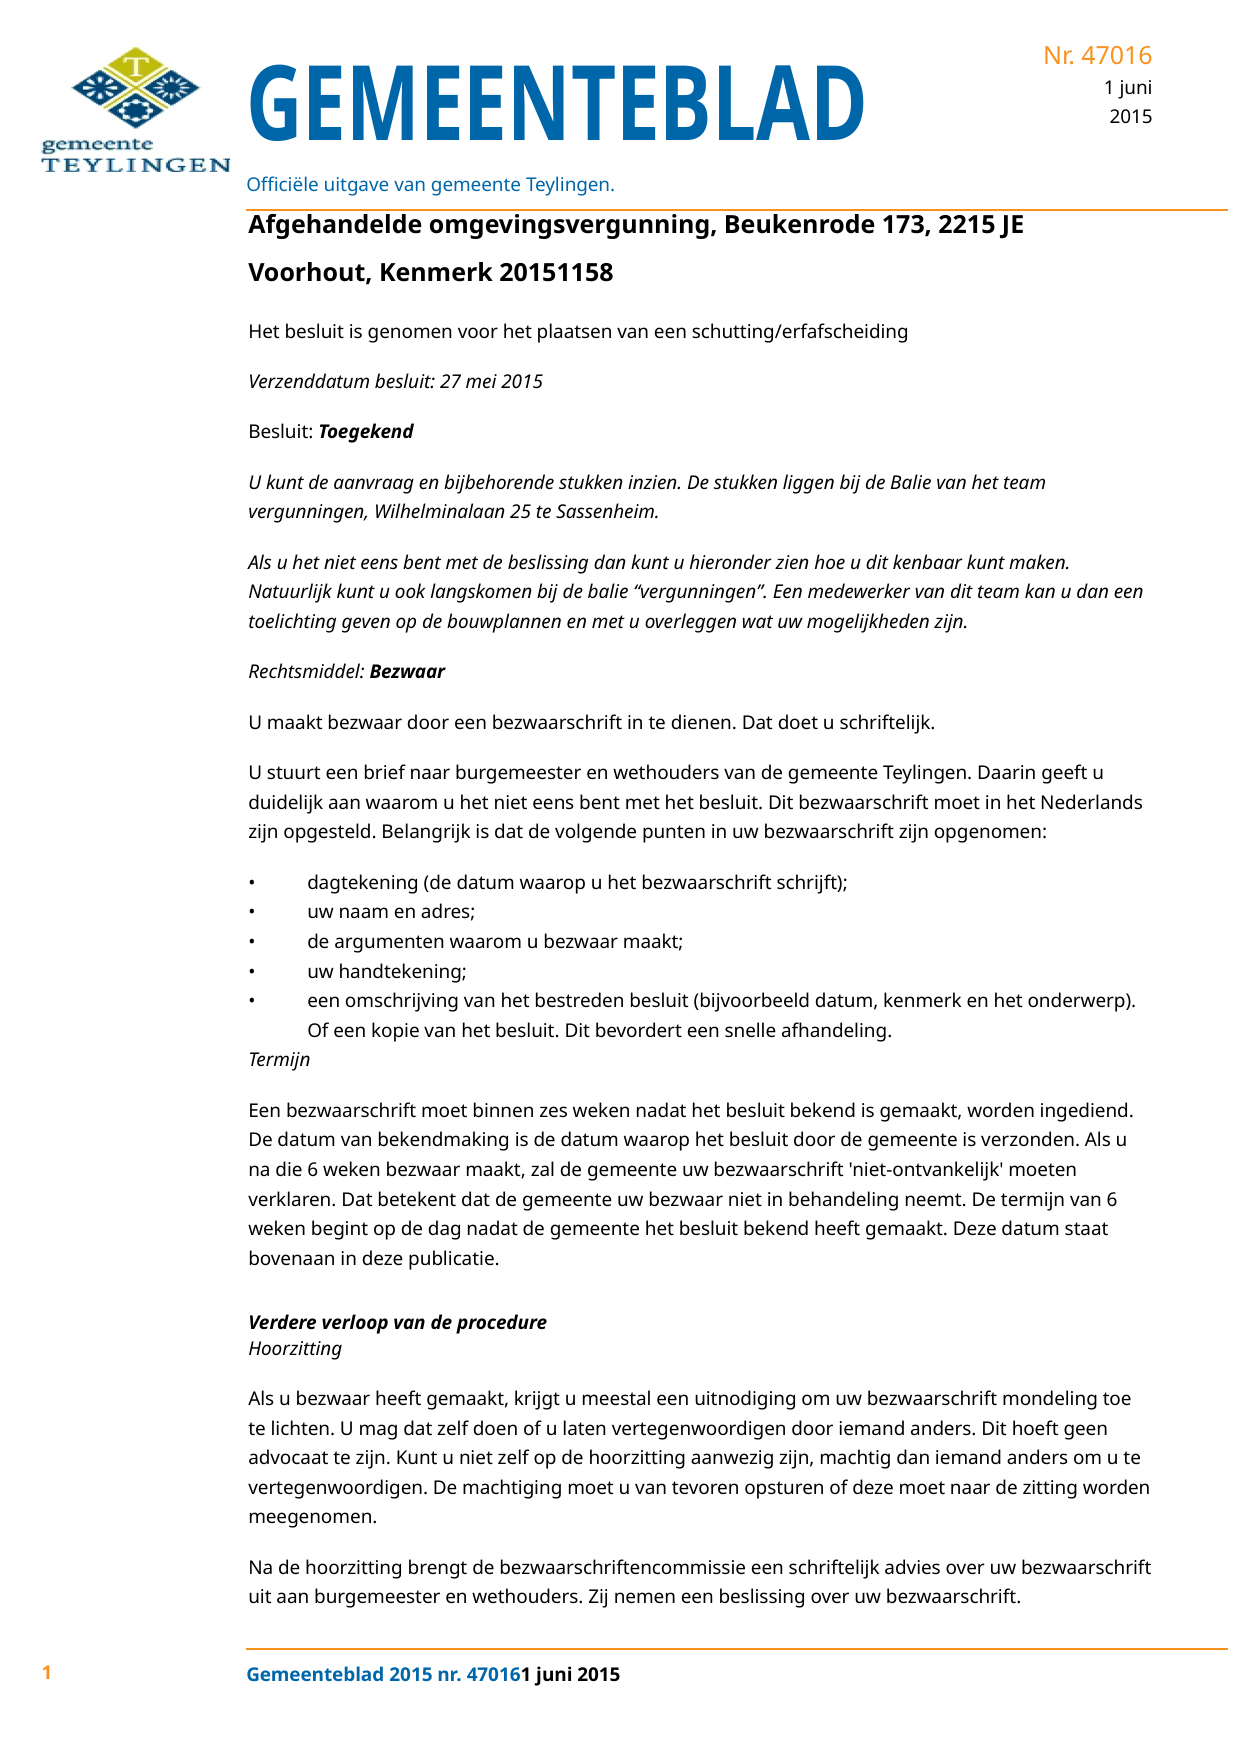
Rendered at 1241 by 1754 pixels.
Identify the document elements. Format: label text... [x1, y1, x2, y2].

text Besluit: Toegekend [248, 419, 1152, 444]
list een omschrijving van het bestreden besluit (bijvoorbeeld datum, kenmerk en het onderwerp). Of een kopie van het besluit. Dit bevordert een snelle afhandeling. [248, 987, 1152, 1043]
text U kunt de aanvraag en bijbehorende stukken inzien. De stukken liggen bij de Balie van het team vergunningen, Wilhelminalaan 25 te Sassenheim. [248, 469, 1152, 524]
text U maakt bezwaar door een bezwaarschrift in te dienen. Dat doet u schriftelijk. [248, 709, 1152, 735]
text Verzenddatum besluit: 27 mei 2015 [248, 368, 1152, 394]
text Verdere verloop van de procedure [248, 1309, 1152, 1335]
text Het besluit is genomen voor het plaatsen van een schutting/erfafscheiding [248, 318, 1152, 344]
text Afgehandelde omgevingsvergunning, Beukenrode 173, 2215 JE Voorhout, Kenmerk 20151158 [248, 211, 1152, 288]
text Rechtsmiddel: Bezwaar [248, 659, 1152, 684]
picture [41, 47, 231, 172]
list de argumenten waarom u bezwaar maakt; [248, 928, 1152, 954]
text Een bezwaarschrift moet binnen zes weken nadat het besluit bekend is gemaakt, worden ingediend. De datum van bekendmaking is de datum waarop het besluit door de gemeente is verzonden. Als u na die 6 weken bezwaar maakt, zal de gemeente uw bezwaarschrift 'niet-ontvankelijk' moeten verklaren. Dat betekent dat de gemeente uw bezwaar niet in behandeling neemt. De termijn van 6 weken begint op de dag nadat de gemeente het besluit bekend heeft gemaakt. Deze datum staat bovenaan in deze publicatie. [248, 1097, 1152, 1271]
list uw handtekening; [248, 958, 1152, 984]
text Termijn [248, 1047, 1152, 1072]
text Als u bezwaar heeft gemaakt, krijgt u meestal een uitnodiging om uw bezwaarschrift mondeling toe te lichten. U mag dat zelf doen of u laten vertegenwoordigen door iemand anders. Dit hoeft geen advocaat te zijn. Kunt u niet zelf op de hoorzitting aanwezig zijn, machtig dan iemand anders om u te vertegenwoordigen. De machtiging moet u van tevoren opsturen of deze moet naar de zitting worden meegenomen. [248, 1385, 1152, 1529]
list dagtekening (de datum waarop u het bezwaarschrift schrijft); [248, 869, 1152, 895]
text Na de hoorzitting brengt de bezwaarschriftencommissie een schriftelijk advies over uw bezwaarschrift uit aan burgemeester en wethouders. Zij nemen een beslissing over uw bezwaarschrift. [248, 1554, 1152, 1609]
text Als u het niet eens bent met de beslissing dan kunt u hieronder zien hoe u dit kenbaar kunt maken. Natuurlijk kunt u ook langskomen bij de balie “vergunningen”. Een medewerker van dit team kan u dan een toelichting geven op de bouwplannen en met u overleggen wat uw mogelijkheden zijn. [248, 549, 1152, 634]
text Hoorzitting [248, 1335, 1152, 1360]
text U stuurt een brief naar burgemeester en wethouders van de gemeente Teylingen. Daarin geeft u duidelijk aan waarom u het niet eens bent met het besluit. Dit bezwaarschrift moet in het Nederlands zijn opgesteld. Belangrijk is dat de volgende punten in uw bezwaarschrift zijn opgenomen: [248, 759, 1152, 844]
list uw naam en adres; [248, 899, 1152, 924]
